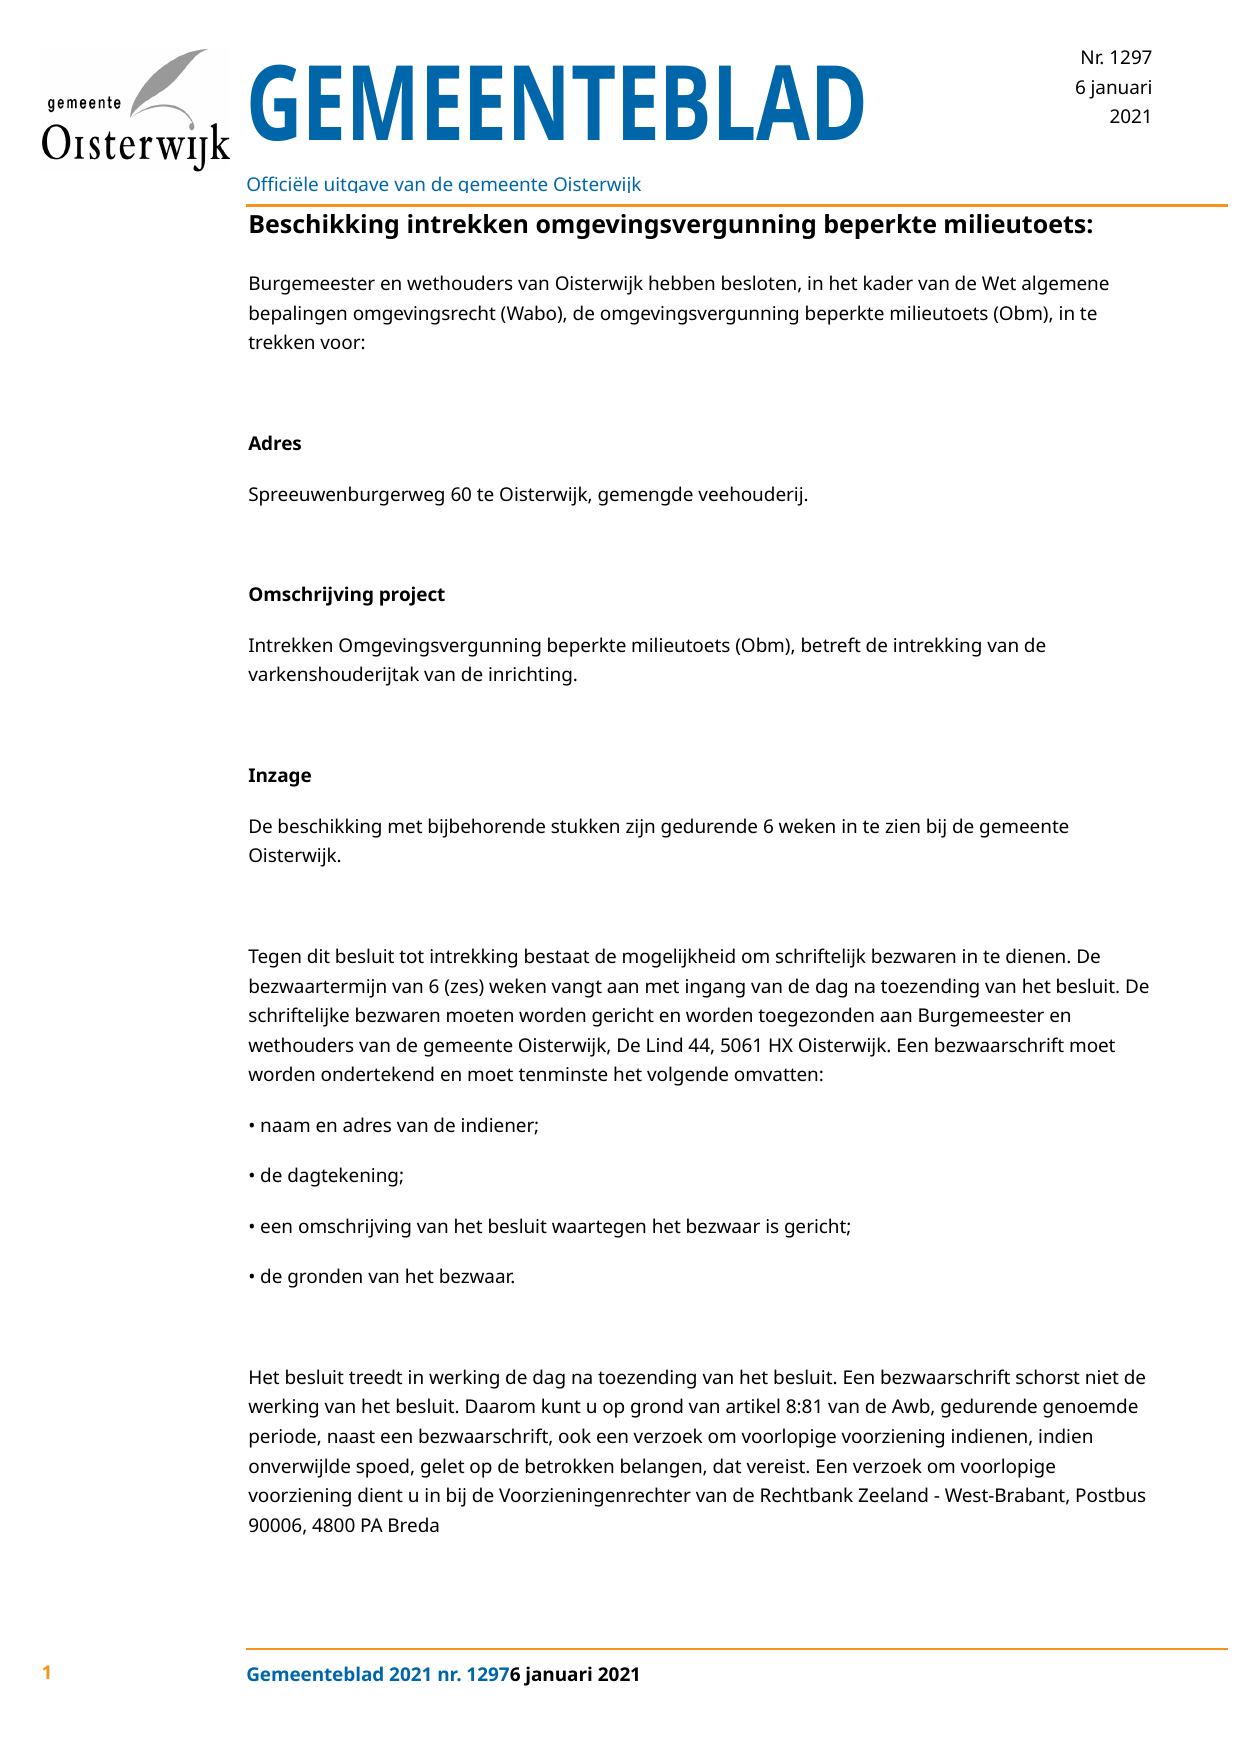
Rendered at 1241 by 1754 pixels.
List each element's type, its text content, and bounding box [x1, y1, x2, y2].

text Adres [248, 430, 1152, 456]
text Tegen dit besluit tot intrekking bestaat de mogelijkheid om schriftelijk bezwaren in te dienen. De bezwaartermijn van 6 (zes) weken vangt aan met ingang van de dag na toezending van het besluit. De schriftelijke bezwaren moeten worden gericht en worden toegezonden aan Burgemeester en wethouders van de gemeente Oisterwijk, De Lind 44, 5061 HX Oisterwijk. Een bezwaarschrift moet worden ondertekend en moet tenminste het volgende omvatten: [248, 943, 1152, 1087]
text De beschikking met bijbehorende stukken zijn gedurende 6 weken in te zien bij de gemeente Oisterwijk. [248, 813, 1152, 868]
text Spreeuwenburgerweg 60 te Oisterwijk, gemengde veehouderij. [248, 481, 1152, 506]
text • de gronden van het bezwaar. [248, 1263, 1152, 1289]
text • naam en adres van de indiener; [248, 1112, 1152, 1138]
text Intrekken Omgevingsvergunning beperkte milieutoets (Obm), betreft de intrekking van de varkenshouderijtak van de inrichting. [248, 632, 1152, 687]
text Beschikking intrekken omgevingsvergunning beperkte milieutoets: [248, 207, 1152, 241]
picture [41, 47, 231, 172]
text Inzage [248, 762, 1152, 788]
text Het besluit treedt in werking de dag na toezending van het besluit. Een bezwaarschrift schorst niet de werking van het besluit. Daarom kunt u op grond van artikel 8:81 van de Awb, gedurende genoemde periode, naast een bezwaarschrift, ook een verzoek om voorlopige voorziening indienen, indien onverwijlde spoed, gelet op de betrokken belangen, dat vereist. Een verzoek om voorlopige voorziening dient u in bij de Voorzieningenrechter van de Rechtbank Zeeland - West-Brabant, Postbus 90006, 4800 PA Breda [248, 1364, 1152, 1538]
text Omschrijving project [248, 582, 1152, 607]
text • de dagtekening; [248, 1162, 1152, 1188]
text • een omschrijving van het besluit waartegen het bezwaar is gericht; [248, 1213, 1152, 1238]
text Burgemeester en wethouders van Oisterwijk hebben besloten, in het kader van de Wet algemene bepalingen omgevingsrecht (Wabo), de omgevingsvergunning beperkte milieutoets (Obm), in te trekken voor: [248, 270, 1152, 355]
